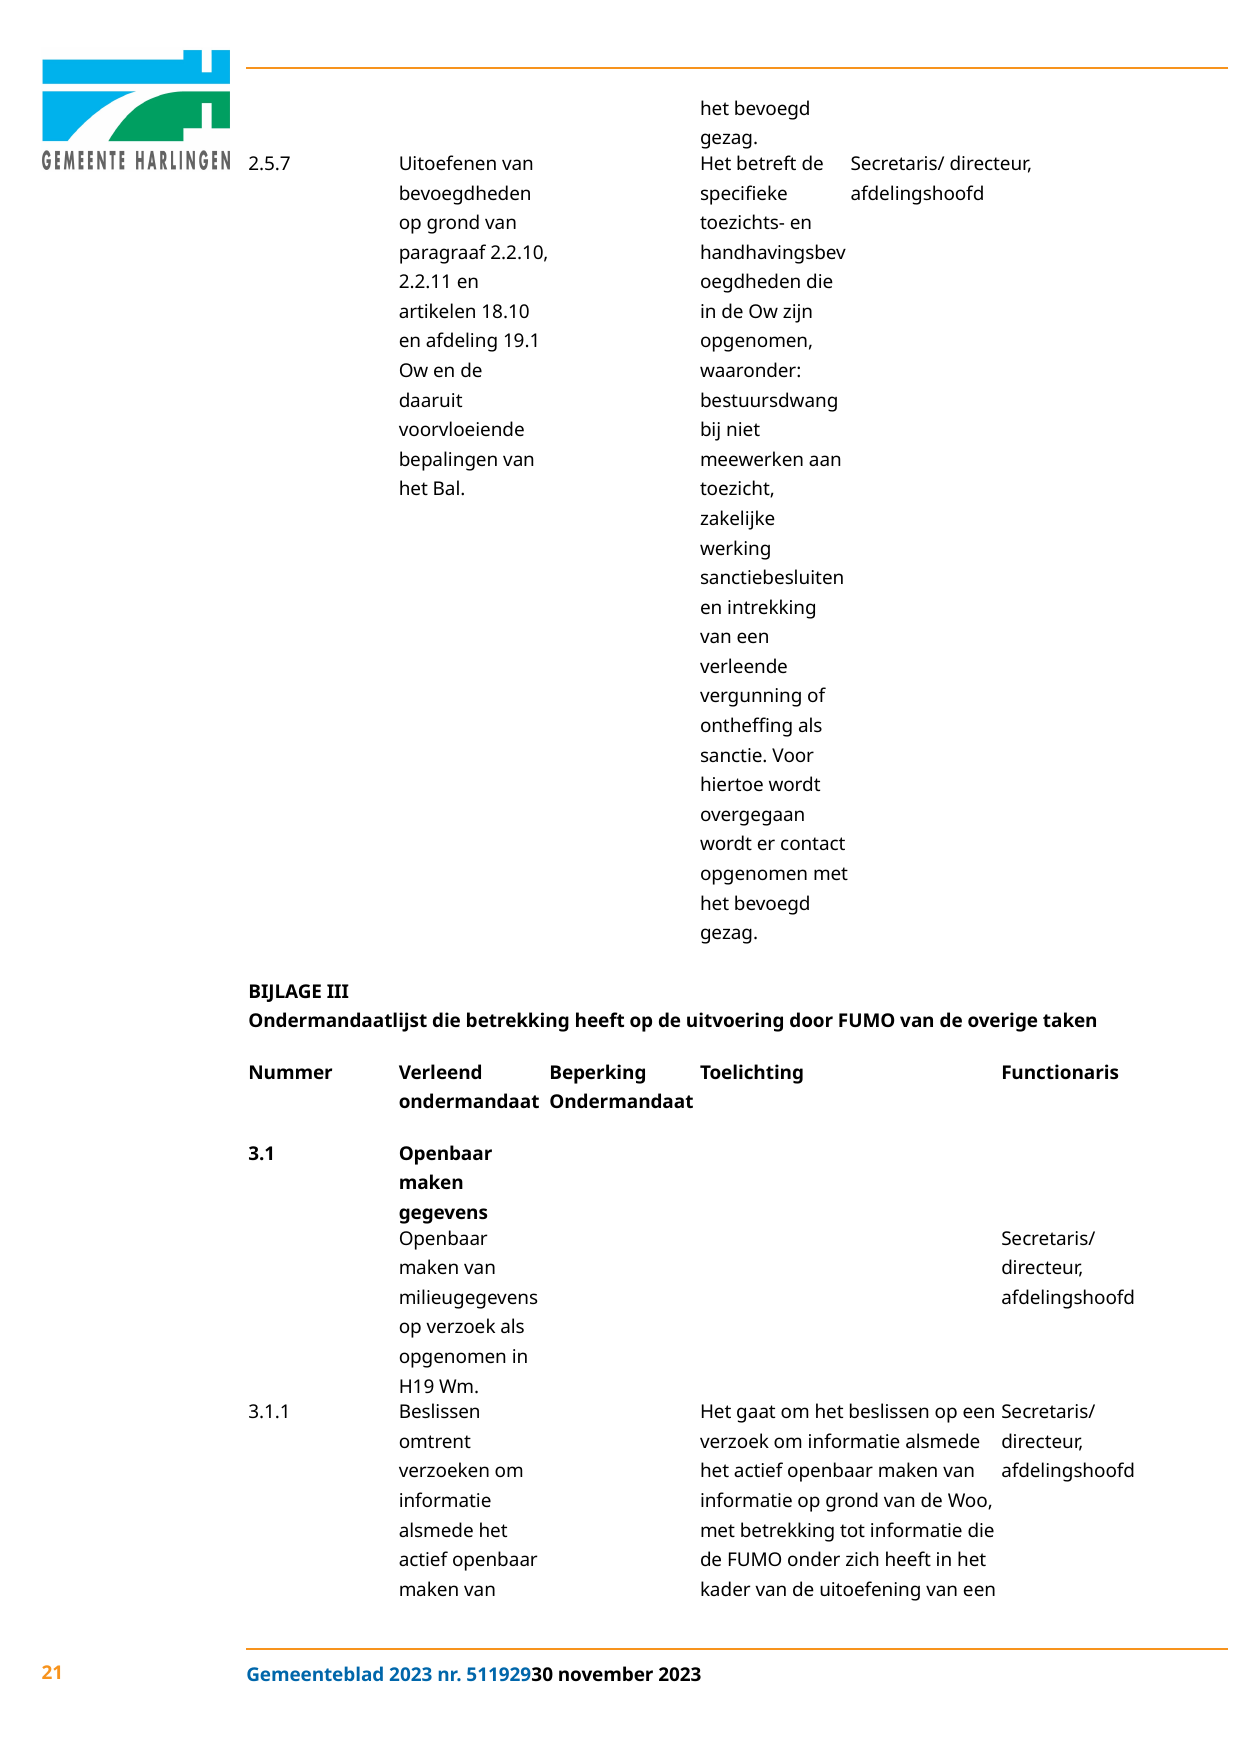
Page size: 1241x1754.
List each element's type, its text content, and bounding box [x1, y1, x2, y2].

table_cell [248, 1033, 1152, 1059]
table_cell Toelichting [700, 1059, 1001, 1114]
table_cell [248, 95, 398, 150]
table_cell [549, 1225, 700, 1398]
table_cell 3.1 [248, 1140, 398, 1225]
table_cell Nummer [248, 1059, 398, 1114]
table_cell [248, 1114, 1152, 1140]
table_cell Het betreft de specifieke toezichts- en handhavingsbevoegdheden die in de Ow zijn opgenomen, waaronder: bestuursdwang bij niet meewerken aan toezicht, zakelijke werking sanctiebesluiten en intrekking van een verleende vergunning of ontheffing als sanctie. Voor hiertoe wordt overgegaan wordt er contact opgenomen met het bevoegd gezag. [700, 150, 850, 945]
table_cell [549, 1399, 700, 1602]
table_cell Verleend ondermandaat [399, 1059, 549, 1114]
table_cell Het gaat om het beslissen op een verzoek om informatie alsmede het actief openbaar maken van informatie op grond van de Woo, met betrekking tot informatie die de FUMO onder zich heeft in het kader van de uitoefening van een [700, 1399, 1001, 1602]
table_header BIJLAGE III Ondermandaatlijst die betrekking heeft op de uitvoering door FUMO van de overige taken [248, 978, 1152, 1033]
table_cell Openbaar maken van milieugegevens op verzoek als opgenomen in H19 Wm. [399, 1225, 549, 1398]
table_cell Secretaris/ directeur, afdelingshoofd [1001, 1225, 1152, 1398]
table_cell [248, 1225, 398, 1398]
table_cell [399, 95, 549, 150]
table_cell Uitoefenen van bevoegdheden op grond van paragraaf 2.2.10, 2.2.11 en artikelen 18.10 en afdeling 19.1 Ow en de daaruit voorvloeiende bepalingen van het Bal. [399, 150, 549, 945]
table_cell Beperking Ondermandaat [549, 1059, 700, 1114]
table_cell [700, 1225, 1001, 1398]
table_cell 3.1.1 [248, 1399, 398, 1602]
table_cell [549, 1140, 1152, 1225]
table_cell Beslissen omtrent verzoeken om informatie alsmede het actief openbaar maken van [399, 1399, 549, 1602]
table_cell 2.5.7 [248, 150, 398, 945]
table_cell [850, 95, 1152, 150]
picture [41, 47, 231, 172]
table_cell Secretaris/ directeur, afdelingshoofd [1001, 1399, 1152, 1602]
table_cell [549, 150, 700, 945]
table_cell Secretaris/ directeur, afdelingshoofd [850, 150, 1152, 945]
table_cell [549, 95, 700, 150]
table_cell het bevoegd gezag. [700, 95, 850, 150]
table_cell Functionaris [1001, 1059, 1152, 1114]
table_cell Openbaar maken gegevens [399, 1140, 549, 1225]
